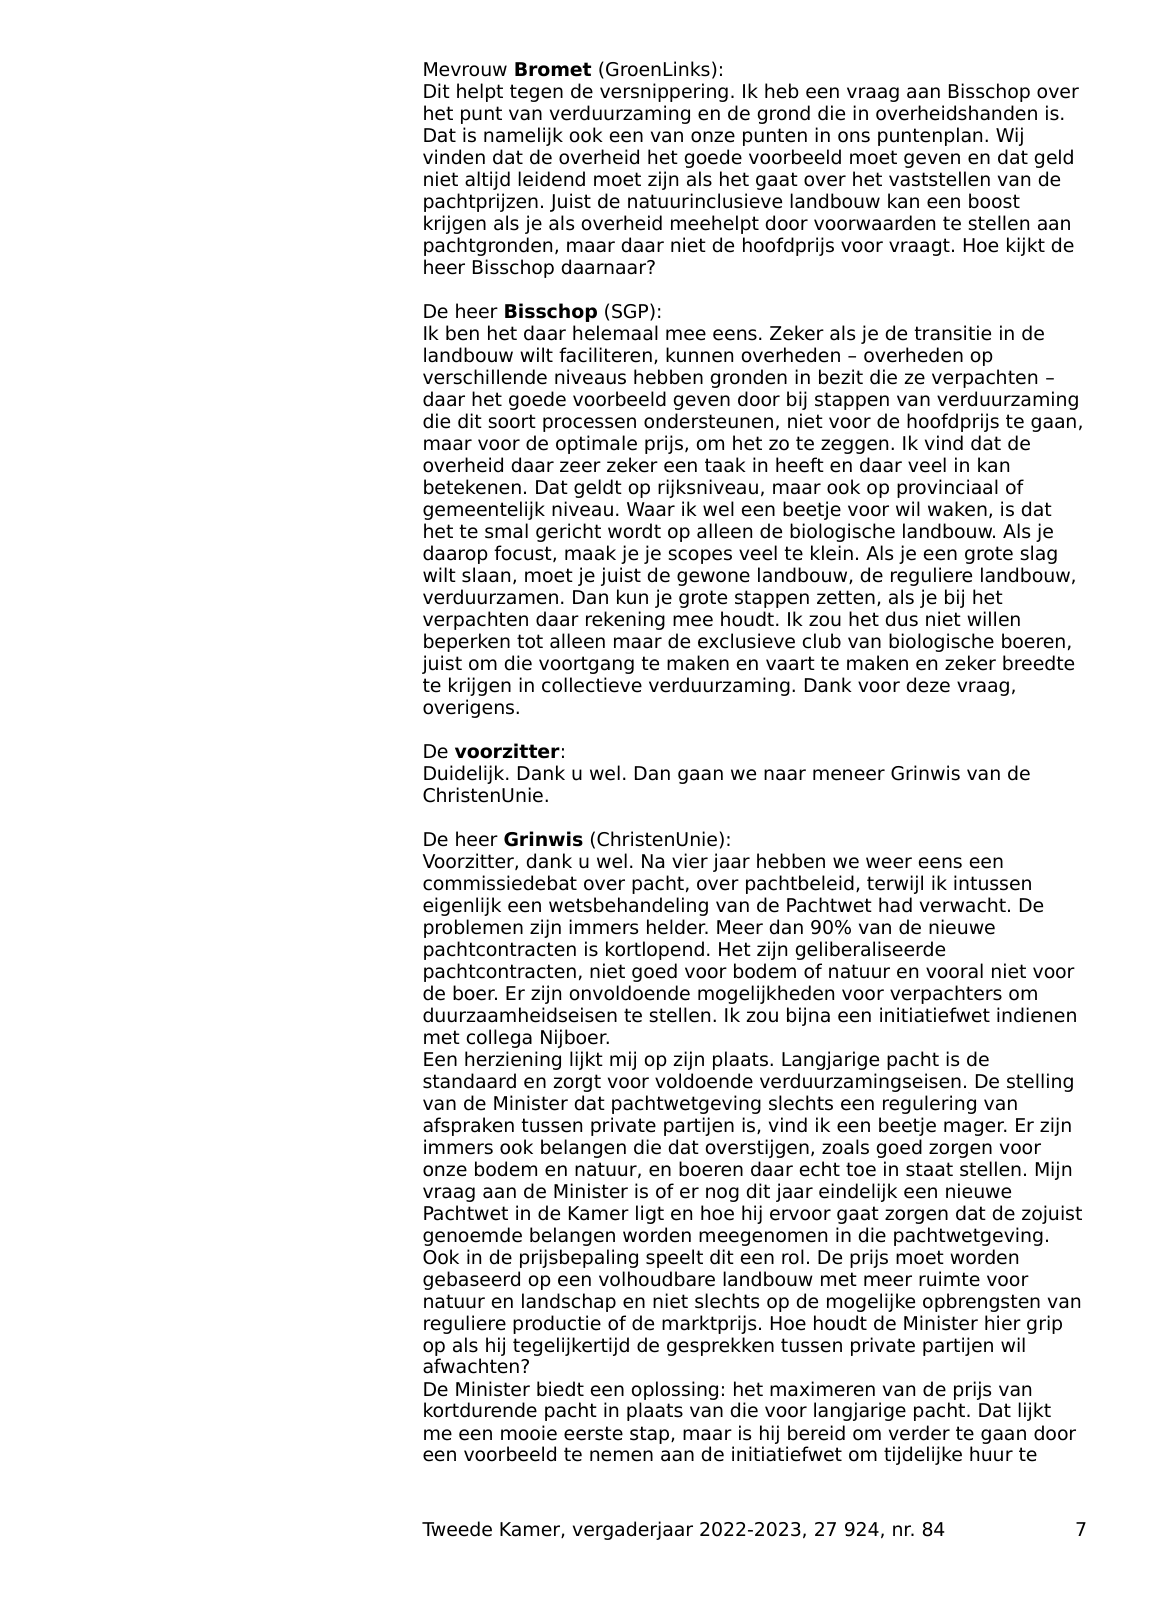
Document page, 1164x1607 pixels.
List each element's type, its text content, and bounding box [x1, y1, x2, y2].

text Ik ben het daar helemaal mee eens. Zeker als je de transitie in de landbouw wilt faciliteren, kunnen overheden – overheden op verschillende niveaus hebben gronden in bezit die ze verpachten – daar het goede voorbeeld geven door bij stappen van verduurzaming die dit soort processen ondersteunen, niet voor de hoofdprijs te gaan, maar voor de optimale prijs, om het zo te zeggen. Ik vind dat de overheid daar zeer zeker een taak in heeft en daar veel in kan betekenen. Dat geldt op rijksniveau, maar ook op provinciaal of gemeentelijk niveau. Waar ik wel een beetje voor wil waken, is dat het te smal gericht wordt op alleen de biologische landbouw. Als je daarop focust, maak je je scopes veel te klein. Als je een grote slag wilt slaan, moet je juist de gewone landbouw, de reguliere landbouw, verduurzamen. Dan kun je grote stappen zetten, als je bij het verpachten daar rekening mee houdt. Ik zou het dus niet willen beperken tot alleen maar de exclusieve club van biologische boeren, juist om die voortgang te maken en vaart te maken en zeker breedte te krijgen in collectieve verduurzaming. Dank voor deze vraag, overigens. [422, 323, 1087, 719]
text Mevrouw Bromet (GroenLinks): [422, 59, 1087, 81]
text De heer Bisschop (SGP): [422, 301, 1087, 323]
text De heer Grinwis (ChristenUnie): [422, 829, 1087, 851]
text De voorzitter: [422, 741, 1087, 763]
text Dit helpt tegen de versnippering. Ik heb een vraag aan Bisschop over het punt van verduurzaming en de grond die in overheidshanden is. Dat is namelijk ook een van onze punten in ons puntenplan. Wij vinden dat de overheid het goede voorbeeld moet geven en dat geld niet altijd leidend moet zijn als het gaat over het vaststellen van de pachtprijzen. Juist de natuurinclusieve landbouw kan een boost krijgen als je als overheid meehelpt door voorwaarden te stellen aan pachtgronden, maar daar niet de hoofdprijs voor vraagt. Hoe kijkt de heer Bisschop daarnaar? [422, 81, 1087, 279]
text Voorzitter, dank u wel. Na vier jaar hebben we weer eens een commissiedebat over pacht, over pachtbeleid, terwijl ik intussen eigenlijk een wetsbehandeling van de Pachtwet had verwacht. De problemen zijn immers helder. Meer dan 90% van de nieuwe pachtcontracten is kortlopend. Het zijn geliberaliseerde pachtcontracten, niet goed voor bodem of natuur en vooral niet voor de boer. Er zijn onvoldoende mogelijkheden voor verpachters om duurzaamheidseisen te stellen. Ik zou bijna een initiatiefwet indienen met collega Nijboer. [422, 851, 1087, 1049]
text Duidelijk. Dank u wel. Dan gaan we naar meneer Grinwis van de ChristenUnie. [422, 763, 1087, 807]
text De Minister biedt een oplossing: het maximeren van de prijs van kortdurende pacht in plaats van die voor langjarige pacht. Dat lijkt me een mooie eerste stap, maar is hij bereid om verder te gaan door een voorbeeld te nemen aan de initiatiefwet om tijdelijke huur te [422, 1378, 1087, 1466]
text Een herziening lijkt mij op zijn plaats. Langjarige pacht is de standaard en zorgt voor voldoende verduurzamingseisen. De stelling van de Minister dat pachtwetgeving slechts een regulering van afspraken tussen private partijen is, vind ik een beetje mager. Er zijn immers ook belangen die dat overstijgen, zoals goed zorgen voor onze bodem en natuur, en boeren daar echt toe in staat stellen. Mijn vraag aan de Minister is of er nog dit jaar eindelijk een nieuwe Pachtwet in de Kamer ligt en hoe hij ervoor gaat zorgen dat de zojuist genoemde belangen worden meegenomen in die pachtwetgeving. Ook in de prijsbepaling speelt dit een rol. De prijs moet worden gebaseerd op een volhoudbare landbouw met meer ruimte voor natuur en landschap en niet slechts op de mogelijke opbrengsten van reguliere productie of de marktprijs. Hoe houdt de Minister hier grip op als hij tegelijkertijd de gesprekken tussen private partijen wil afwachten? [422, 1049, 1087, 1378]
